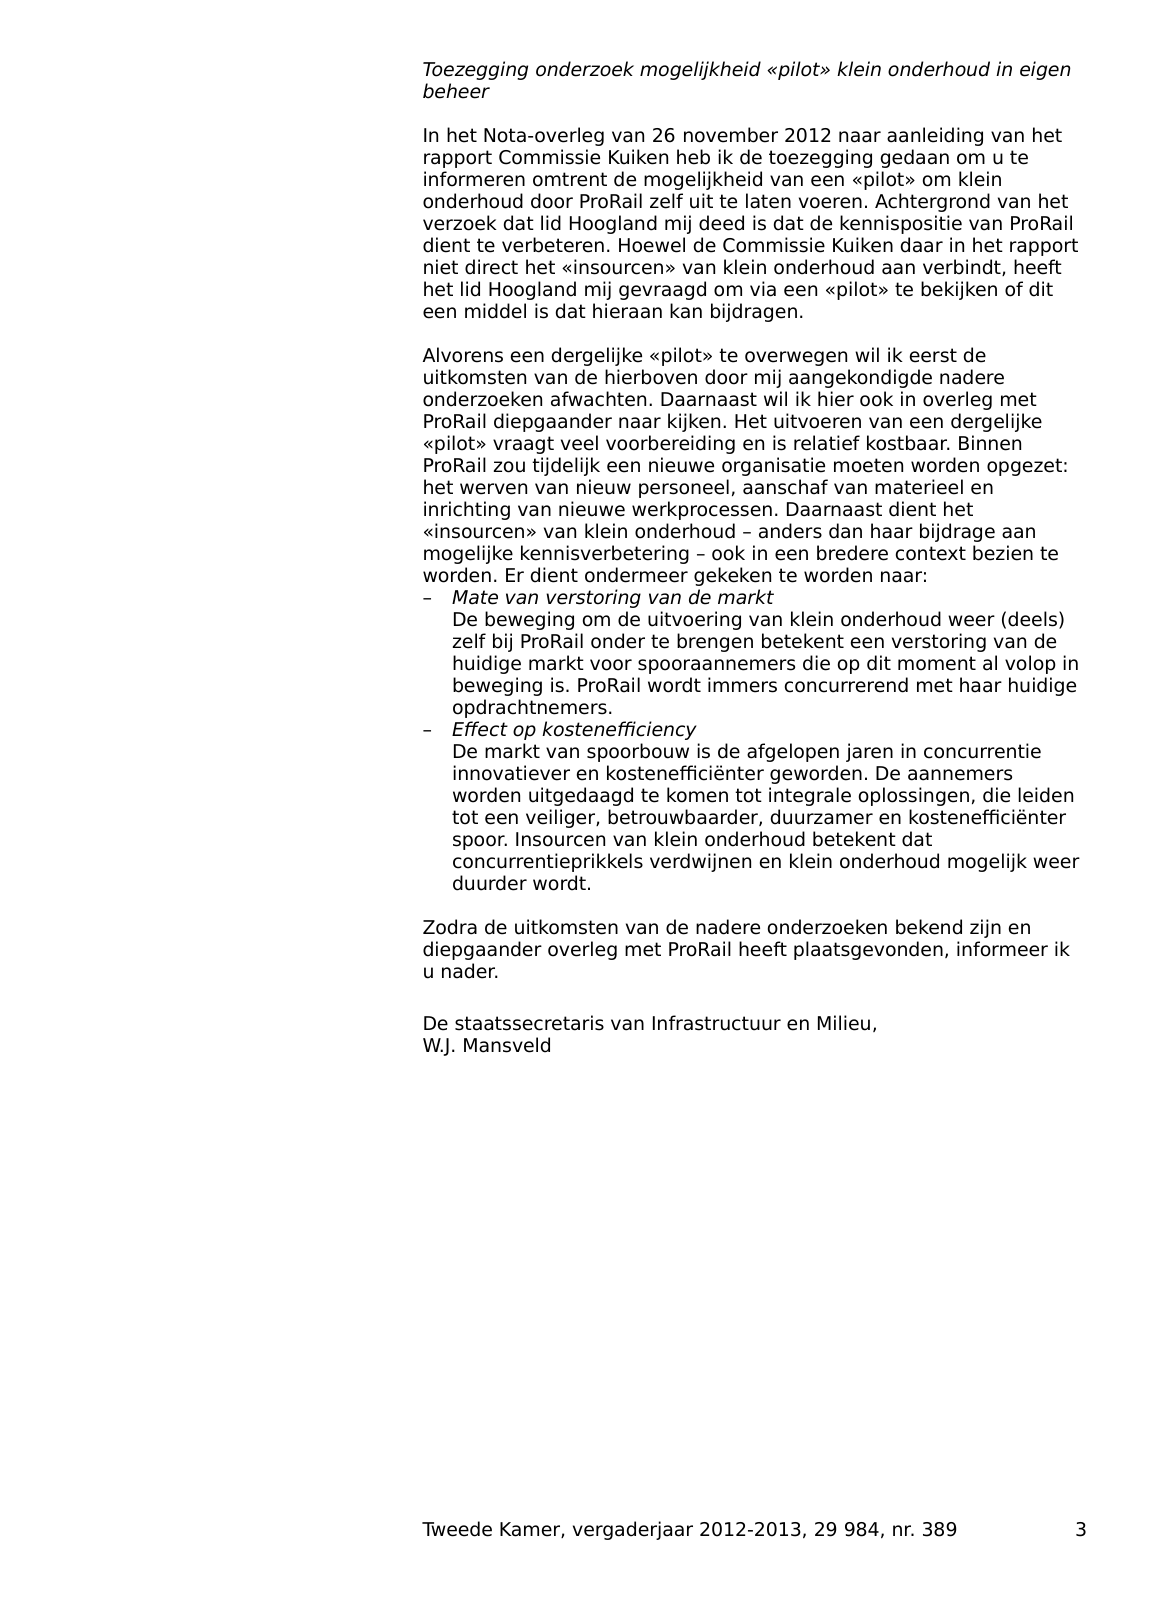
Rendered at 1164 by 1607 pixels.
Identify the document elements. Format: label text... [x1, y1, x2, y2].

subtitle Toezegging onderzoek mogelijkheid «pilot» klein onderhoud in eigen beheer [422, 59, 1087, 103]
text De markt van spoorbouw is de afgelopen jaren in concurrentie innovatiever en kostenefficiënter geworden. De aannemers worden uitgedaagd te komen tot integrale oplossingen, die leiden tot een veiliger, betrouwbaarder, duurzamer en kostenefficiënter spoor. Insourcen van klein onderhoud betekent dat concurrentieprikkels verdwijnen en klein onderhoud mogelijk weer duurder wordt. [452, 741, 1087, 895]
text De beweging om de uitvoering van klein onderhoud weer (deels) zelf bij ProRail onder te brengen betekent een verstoring van de huidige markt voor spooraannemers die op dit moment al volop in beweging is. ProRail wordt immers concurrerend met haar huidige opdrachtnemers. [452, 609, 1087, 719]
text Zodra de uitkomsten van de nadere onderzoeken bekend zijn en diepgaander overleg met ProRail heeft plaatsgevonden, informeer ik u nader. [422, 917, 1087, 983]
text – Effect op kostenefficiency [422, 719, 1087, 741]
text De staatssecretaris van Infrastructuur en Milieu, W.J. Mansveld [422, 1013, 1087, 1057]
text In het Nota-overleg van 26 november 2012 naar aanleiding van het rapport Commissie Kuiken heb ik de toezegging gedaan om u te informeren omtrent de mogelijkheid van een «pilot» om klein onderhoud door ProRail zelf uit te laten voeren. Achtergrond van het verzoek dat lid Hoogland mij deed is dat de kennispositie van ProRail dient te verbeteren. Hoewel de Commissie Kuiken daar in het rapport niet direct het «insourcen» van klein onderhoud aan verbindt, heeft het lid Hoogland mij gevraagd om via een «pilot» te bekijken of dit een middel is dat hieraan kan bijdragen. [422, 125, 1087, 323]
text Alvorens een dergelijke «pilot» te overwegen wil ik eerst de uitkomsten van de hierboven door mij aangekondigde nadere onderzoeken afwachten. Daarnaast wil ik hier ook in overleg met ProRail diepgaander naar kijken. Het uitvoeren van een dergelijke «pilot» vraagt veel voorbereiding en is relatief kostbaar. Binnen ProRail zou tijdelijk een nieuwe organisatie moeten worden opgezet: het werven van nieuw personeel, aanschaf van materieel en inrichting van nieuwe werkprocessen. Daarnaast dient het «insourcen» van klein onderhoud – anders dan haar bijdrage aan mogelijke kennisverbetering – ook in een bredere context bezien te worden. Er dient ondermeer gekeken te worden naar: [422, 345, 1087, 587]
text – Mate van verstoring van de markt [422, 587, 1087, 609]
